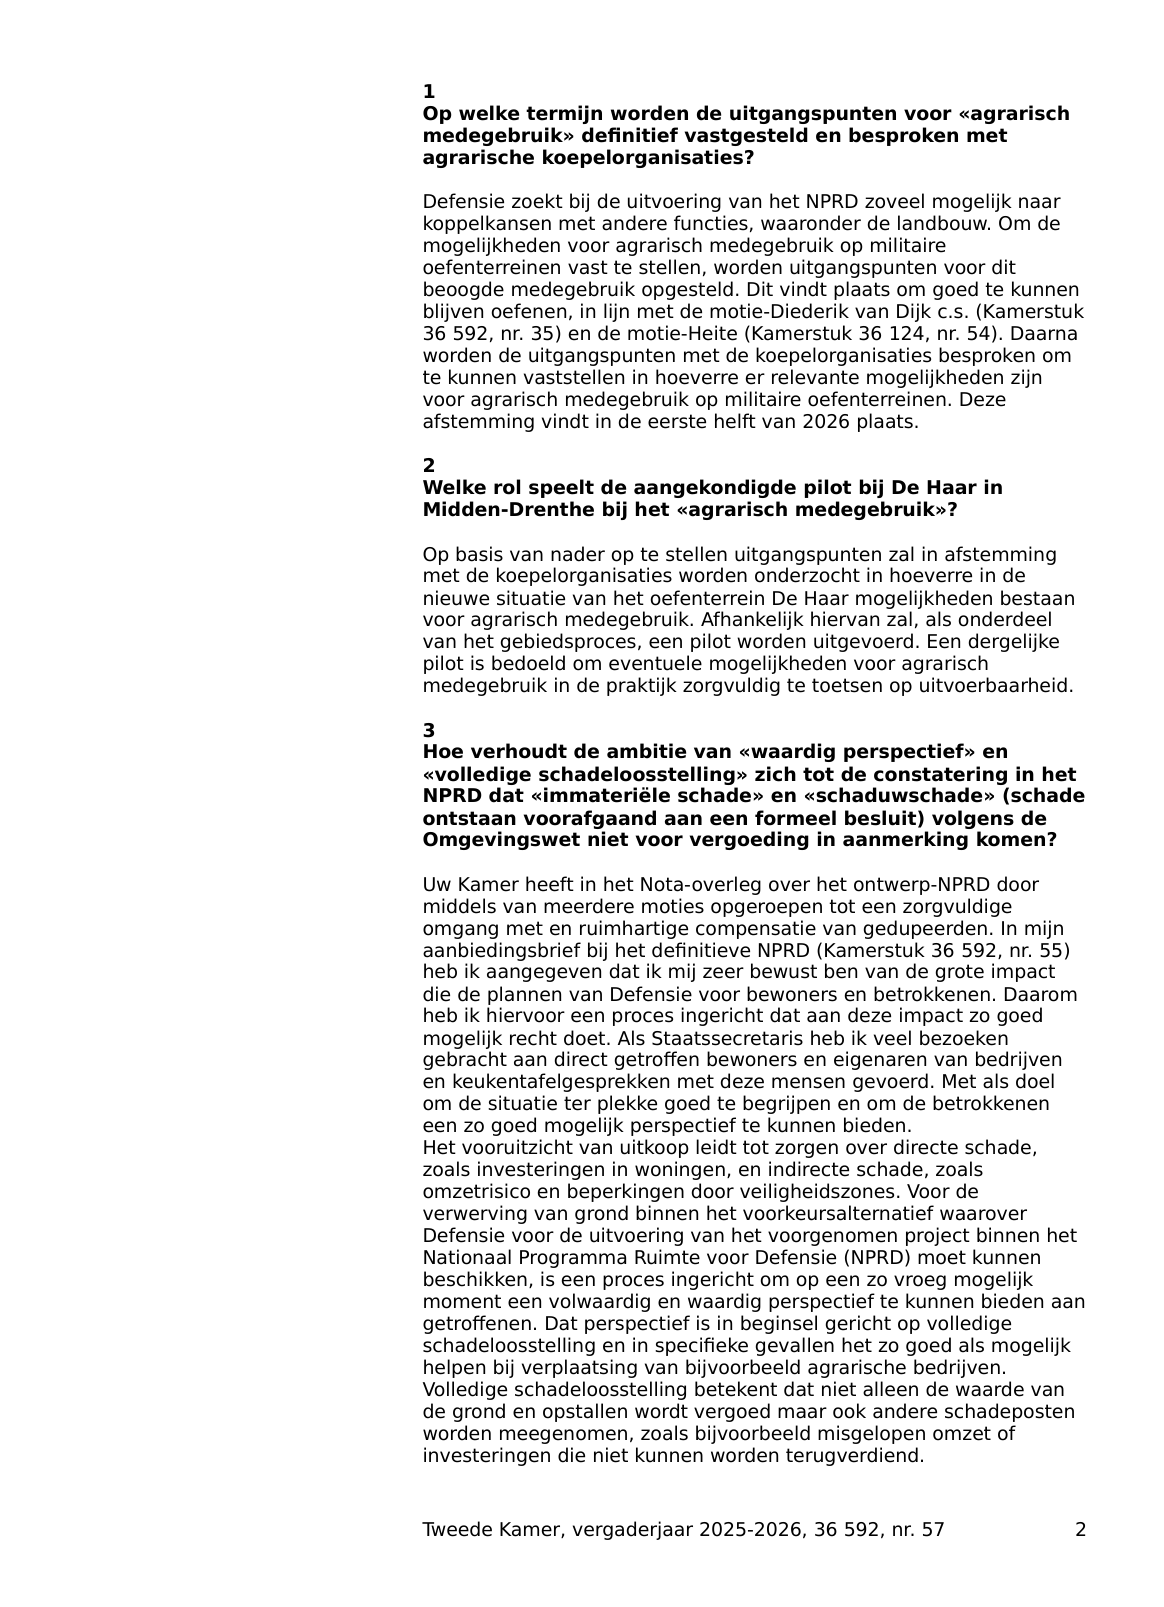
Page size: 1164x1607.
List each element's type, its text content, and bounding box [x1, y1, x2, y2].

text Uw Kamer heeft in het Nota-overleg over het ontwerp-NPRD door middels van meerdere moties opgeroepen tot een zorgvuldige omgang met en ruimhartige compensatie van gedupeerden. In mijn aanbiedingsbrief bij het definitieve NPRD (Kamerstuk 36 592, nr. 55) heb ik aangegeven dat ik mij zeer bewust ben van de grote impact die de plannen van Defensie voor bewoners en betrokkenen. Daarom heb ik hiervoor een proces ingericht dat aan deze impact zo goed mogelijk recht doet. Als Staatssecretaris heb ik veel bezoeken gebracht aan direct getroffen bewoners en eigenaren van bedrijven en keukentafelgesprekken met deze mensen gevoerd. Met als doel om de situatie ter plekke goed te begrijpen en om de betrokkenen een zo goed mogelijk perspectief te kunnen bieden. [422, 873, 1087, 1137]
text Op basis van nader op te stellen uitgangspunten zal in afstemming met de koepelorganisaties worden onderzocht in hoeverre in de nieuwe situatie van het oefenterrein De Haar mogelijkheden bestaan voor agrarisch medegebruik. Afhankelijk hiervan zal, als onderdeel van het gebiedsproces, een pilot worden uitgevoerd. Een dergelijke pilot is bedoeld om eventuele mogelijkheden voor agrarisch medegebruik in de praktijk zorgvuldig te toetsen op uitvoerbaarheid. [422, 543, 1087, 697]
text Volledige schadeloosstelling betekent dat niet alleen de waarde van de grond en opstallen wordt vergoed maar ook andere schadeposten worden meegenomen, zoals bijvoorbeeld misgelopen omzet of investeringen die niet kunnen worden terugverdiend. [422, 1379, 1087, 1467]
text 2 [422, 455, 1087, 477]
text Welke rol speelt de aangekondigde pilot bij De Haar in Midden-Drenthe bij het «agrarisch medegebruik»? [422, 477, 1087, 521]
text 1 [422, 81, 1087, 103]
text Defensie zoekt bij de uitvoering van het NPRD zoveel mogelijk naar koppelkansen met andere functies, waaronder de landbouw. Om de mogelijkheden voor agrarisch medegebruik op militaire oefenterreinen vast te stellen, worden uitgangspunten voor dit beoogde medegebruik opgesteld. Dit vindt plaats om goed te kunnen blijven oefenen, in lijn met de motie-Diederik van Dijk c.s. (Kamerstuk 36 592, nr. 35) en de motie-Heite (Kamerstuk 36 124, nr. 54). Daarna worden de uitgangspunten met de koepelorganisaties besproken om te kunnen vaststellen in hoeverre er relevante mogelijkheden zijn voor agrarisch medegebruik op militaire oefenterreinen. Deze afstemming vindt in de eerste helft van 2026 plaats. [422, 191, 1087, 433]
text Op welke termijn worden de uitgangspunten voor «agrarisch medegebruik» definitief vastgesteld en besproken met agrarische koepelorganisaties? [422, 103, 1087, 169]
text 3 [422, 719, 1087, 741]
text Hoe verhoudt de ambitie van «waardig perspectief» en «volledige schadeloosstelling» zich tot de constatering in het NPRD dat «immateriële schade» en «schaduwschade» (schade ontstaan voorafgaand aan een formeel besluit) volgens de Omgevingswet niet voor vergoeding in aanmerking komen? [422, 741, 1087, 851]
text Het vooruitzicht van uitkoop leidt tot zorgen over directe schade, zoals investeringen in woningen, en indirecte schade, zoals omzetrisico en beperkingen door veiligheidszones. Voor de verwerving van grond binnen het voorkeursalternatief waarover Defensie voor de uitvoering van het voorgenomen project binnen het Nationaal Programma Ruimte voor Defensie (NPRD) moet kunnen beschikken, is een proces ingericht om op een zo vroeg mogelijk moment een volwaardig en waardig perspectief te kunnen bieden aan getroffenen. Dat perspectief is in beginsel gericht op volledige schadeloosstelling en in specifieke gevallen het zo goed als mogelijk helpen bij verplaatsing van bijvoorbeeld agrarische bedrijven. [422, 1137, 1087, 1379]
